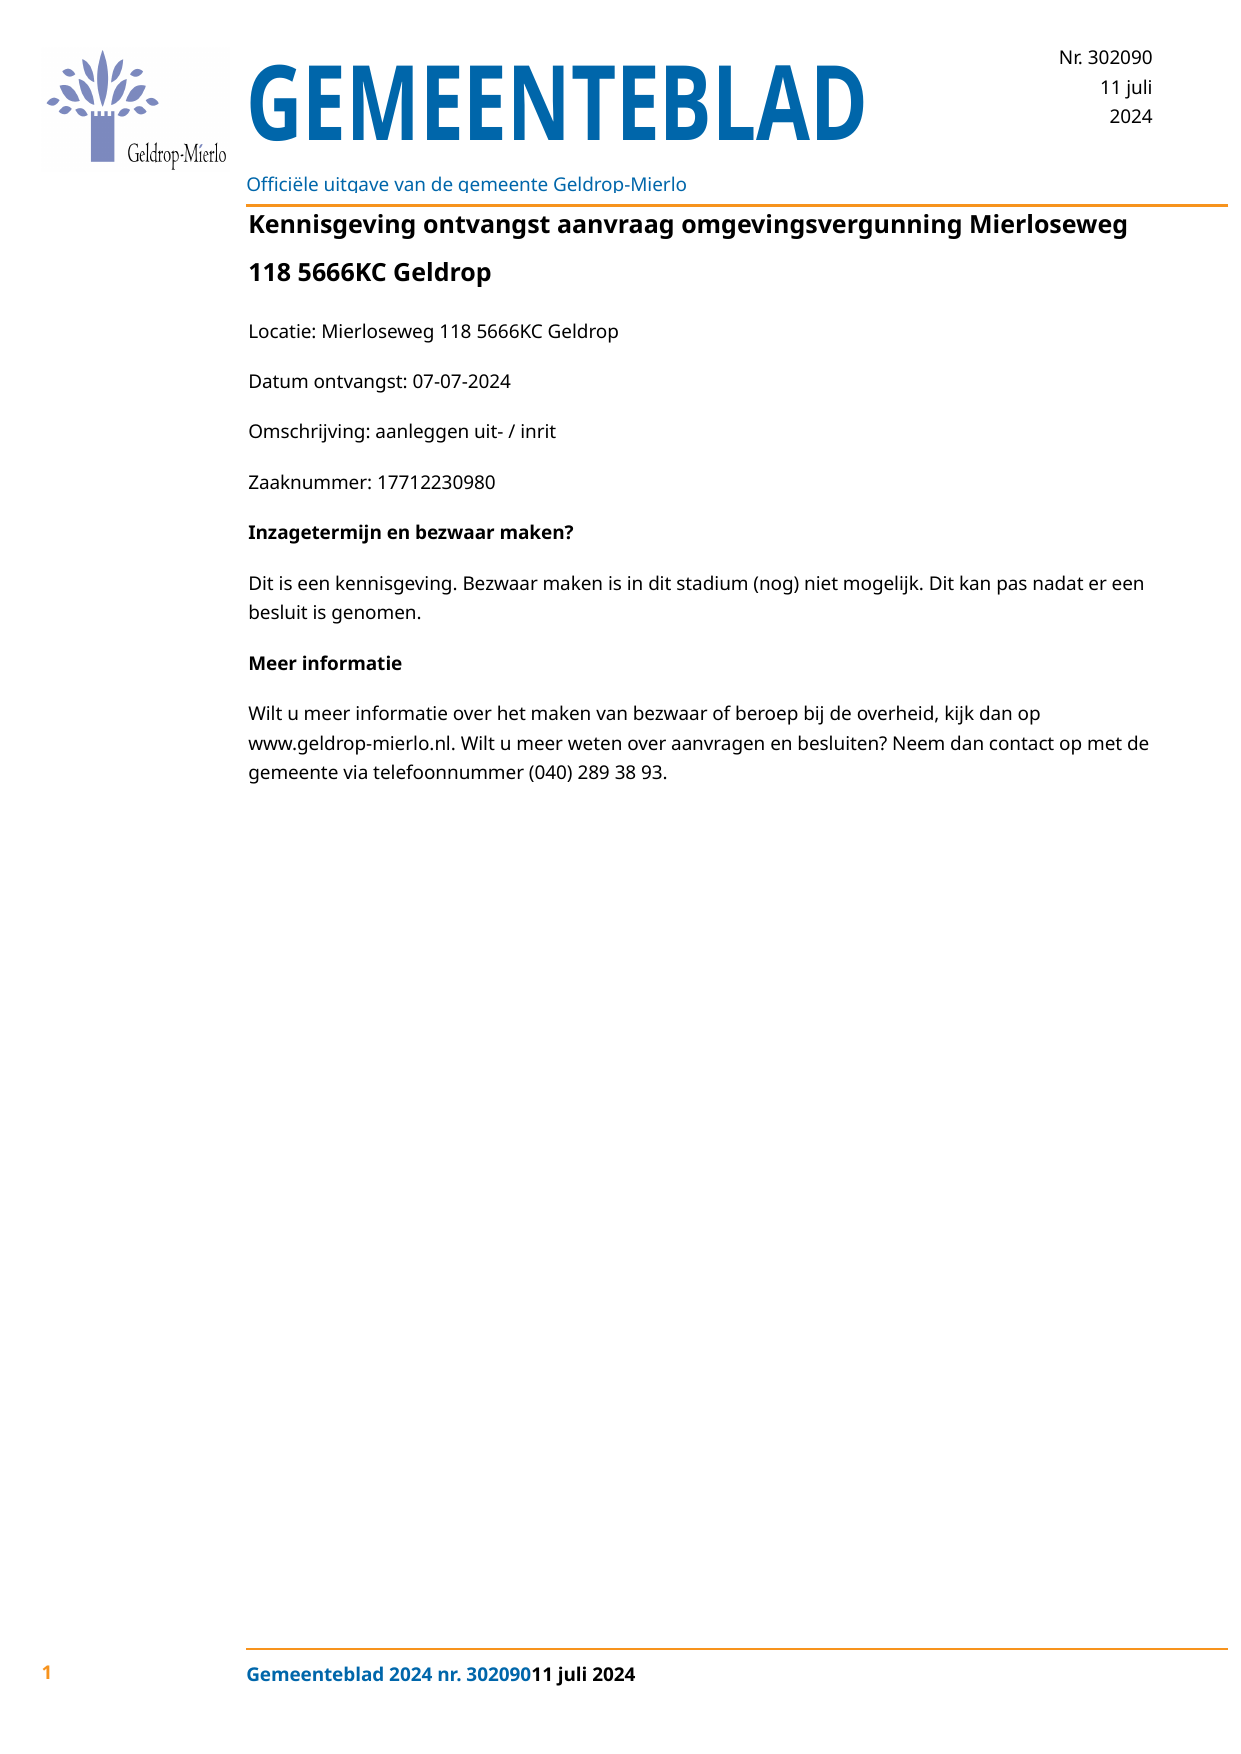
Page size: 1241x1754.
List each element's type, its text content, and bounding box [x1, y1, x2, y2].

text Kennisgeving ontvangst aanvraag omgevingsvergunning Mierloseweg 118 5666KC Geldrop [248, 207, 1152, 288]
picture [41, 47, 231, 172]
text Datum ontvangst: 07-07-2024 [248, 368, 1152, 394]
text Dit is een kennisgeving. Bezwaar maken is in dit stadium (nog) niet mogelijk. Dit kan pas nadat er een besluit is genomen. [248, 570, 1152, 625]
text Locatie: Mierloseweg 118 5666KC Geldrop [248, 318, 1152, 344]
text Zaaknummer: 17712230980 [248, 469, 1152, 495]
text Omschrijving: aanleggen uit- / inrit [248, 419, 1152, 444]
text Inzagetermijn en bezwaar maken? [248, 519, 1152, 545]
text Meer informatie [248, 650, 1152, 676]
text Wilt u meer informatie over het maken van bezwaar of beroep bij de overheid, kijk dan op www.geldrop-mierlo.nl. Wilt u meer weten over aanvragen en besluiten? Neem dan contact op met de gemeente via telefoonnummer (040) 289 38 93. [248, 700, 1152, 785]
